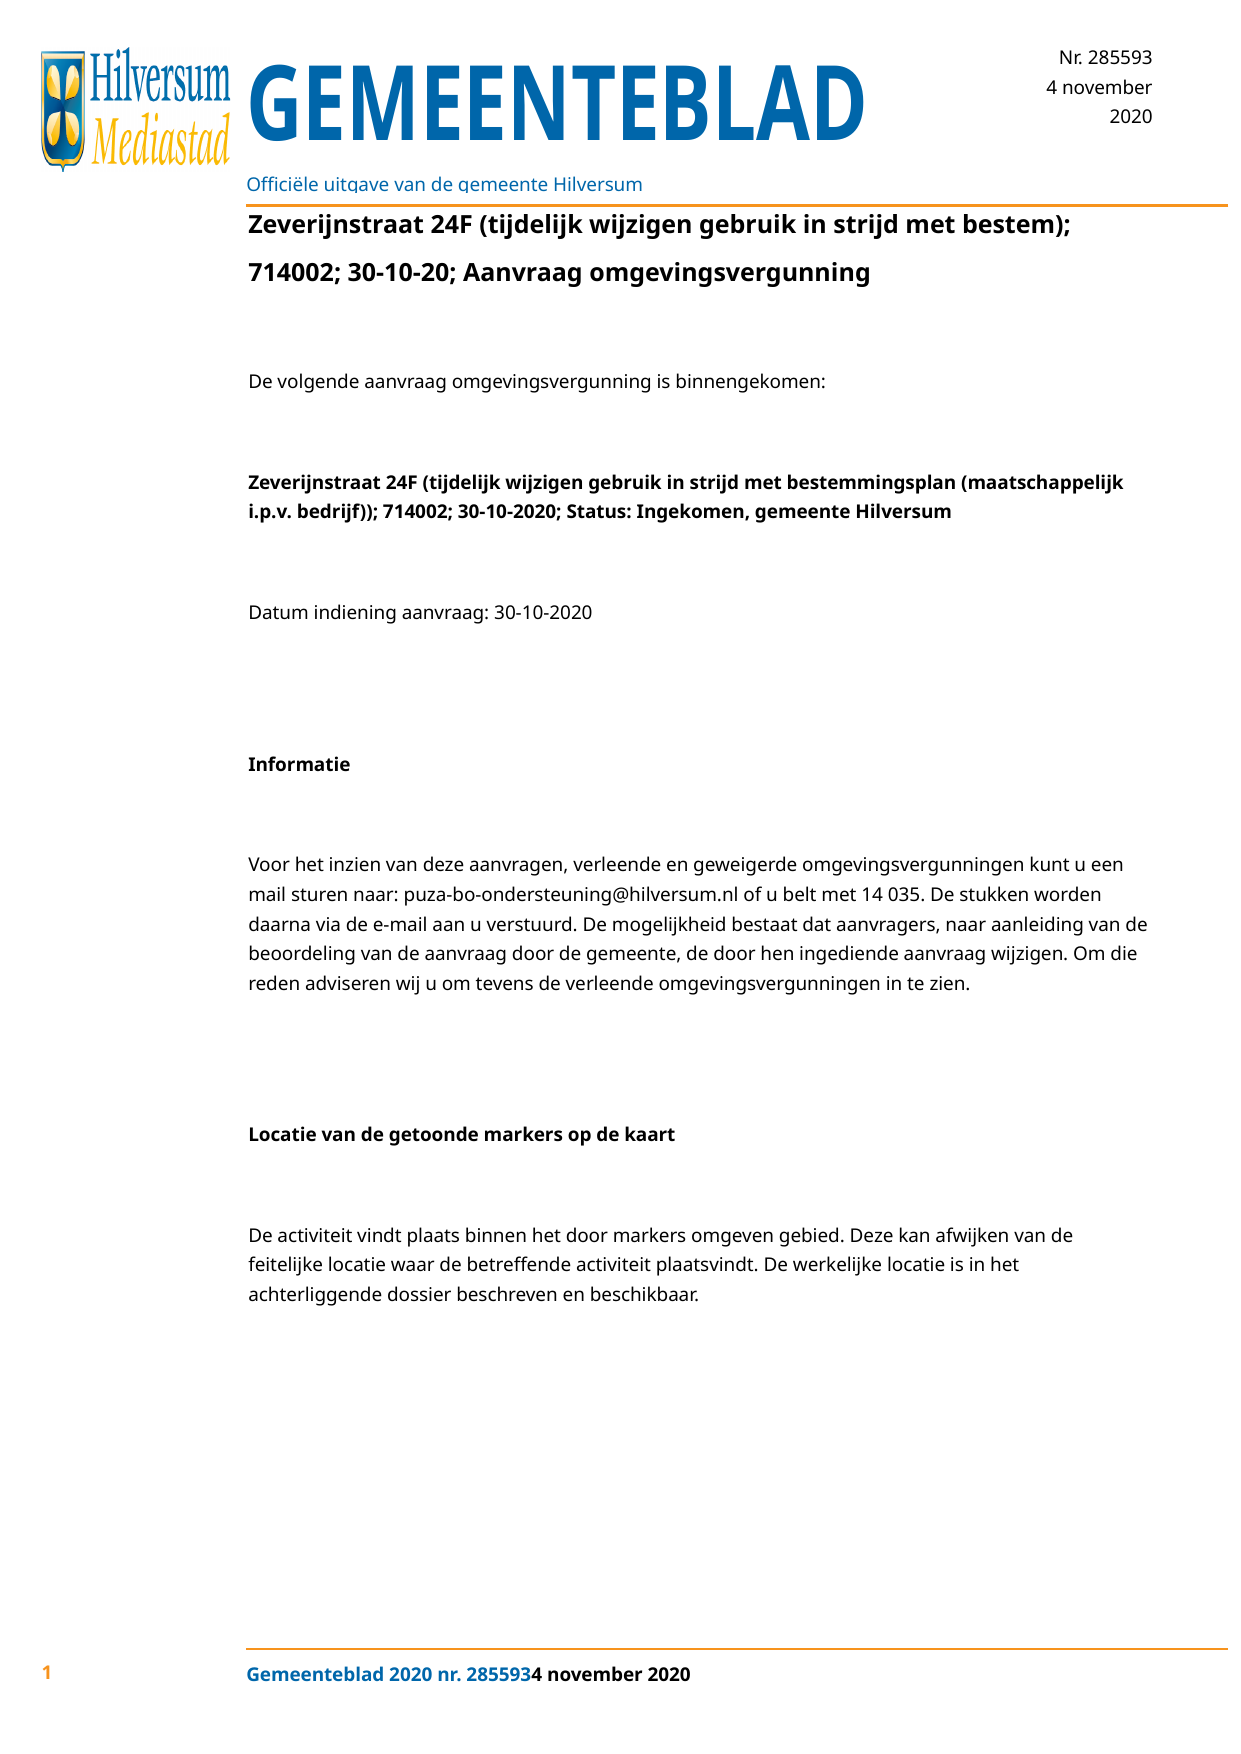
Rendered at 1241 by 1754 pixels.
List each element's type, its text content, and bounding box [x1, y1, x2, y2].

text Zeverijnstraat 24F (tijdelijk wijzigen gebruik in strijd met bestem); 714002; 30-10-20; Aanvraag omgevingsvergunning [248, 207, 1152, 288]
text Locatie van de getoonde markers op de kaart [248, 1121, 1152, 1147]
text Informatie [248, 751, 1152, 777]
text De activiteit vindt plaats binnen het door markers omgeven gebied. Deze kan afwijken van de feitelijke locatie waar de betreffende activiteit plaatsvindt. De werkelijke locatie is in het achterliggende dossier beschreven en beschikbaar. [248, 1222, 1152, 1307]
text Voor het inzien van deze aanvragen, verleende en geweigerde omgevingsvergunningen kunt u een mail sturen naar: puza-bo-ondersteuning@hilversum.nl of u belt met 14 035. De stukken worden daarna via de e-mail aan u verstuurd. De mogelijkheid bestaat dat aanvragers, naar aanleiding van de beoordeling van de aanvraag door de gemeente, de door hen ingediende aanvraag wijzigen. Om die reden adviseren wij u om tevens de verleende omgevingsvergunningen in te zien. [248, 852, 1152, 996]
text Datum indiening aanvraag: 30-10-2020 [248, 599, 1152, 625]
text Zeverijnstraat 24F (tijdelijk wijzigen gebruik in strijd met bestemmingsplan (maatschappelijk i.p.v. bedrijf)); 714002; 30-10-2020; Status: Ingekomen, gemeente Hilversum [248, 469, 1152, 524]
text De volgende aanvraag omgevingsvergunning is binnengekomen: [248, 368, 1152, 394]
picture [41, 47, 231, 172]
